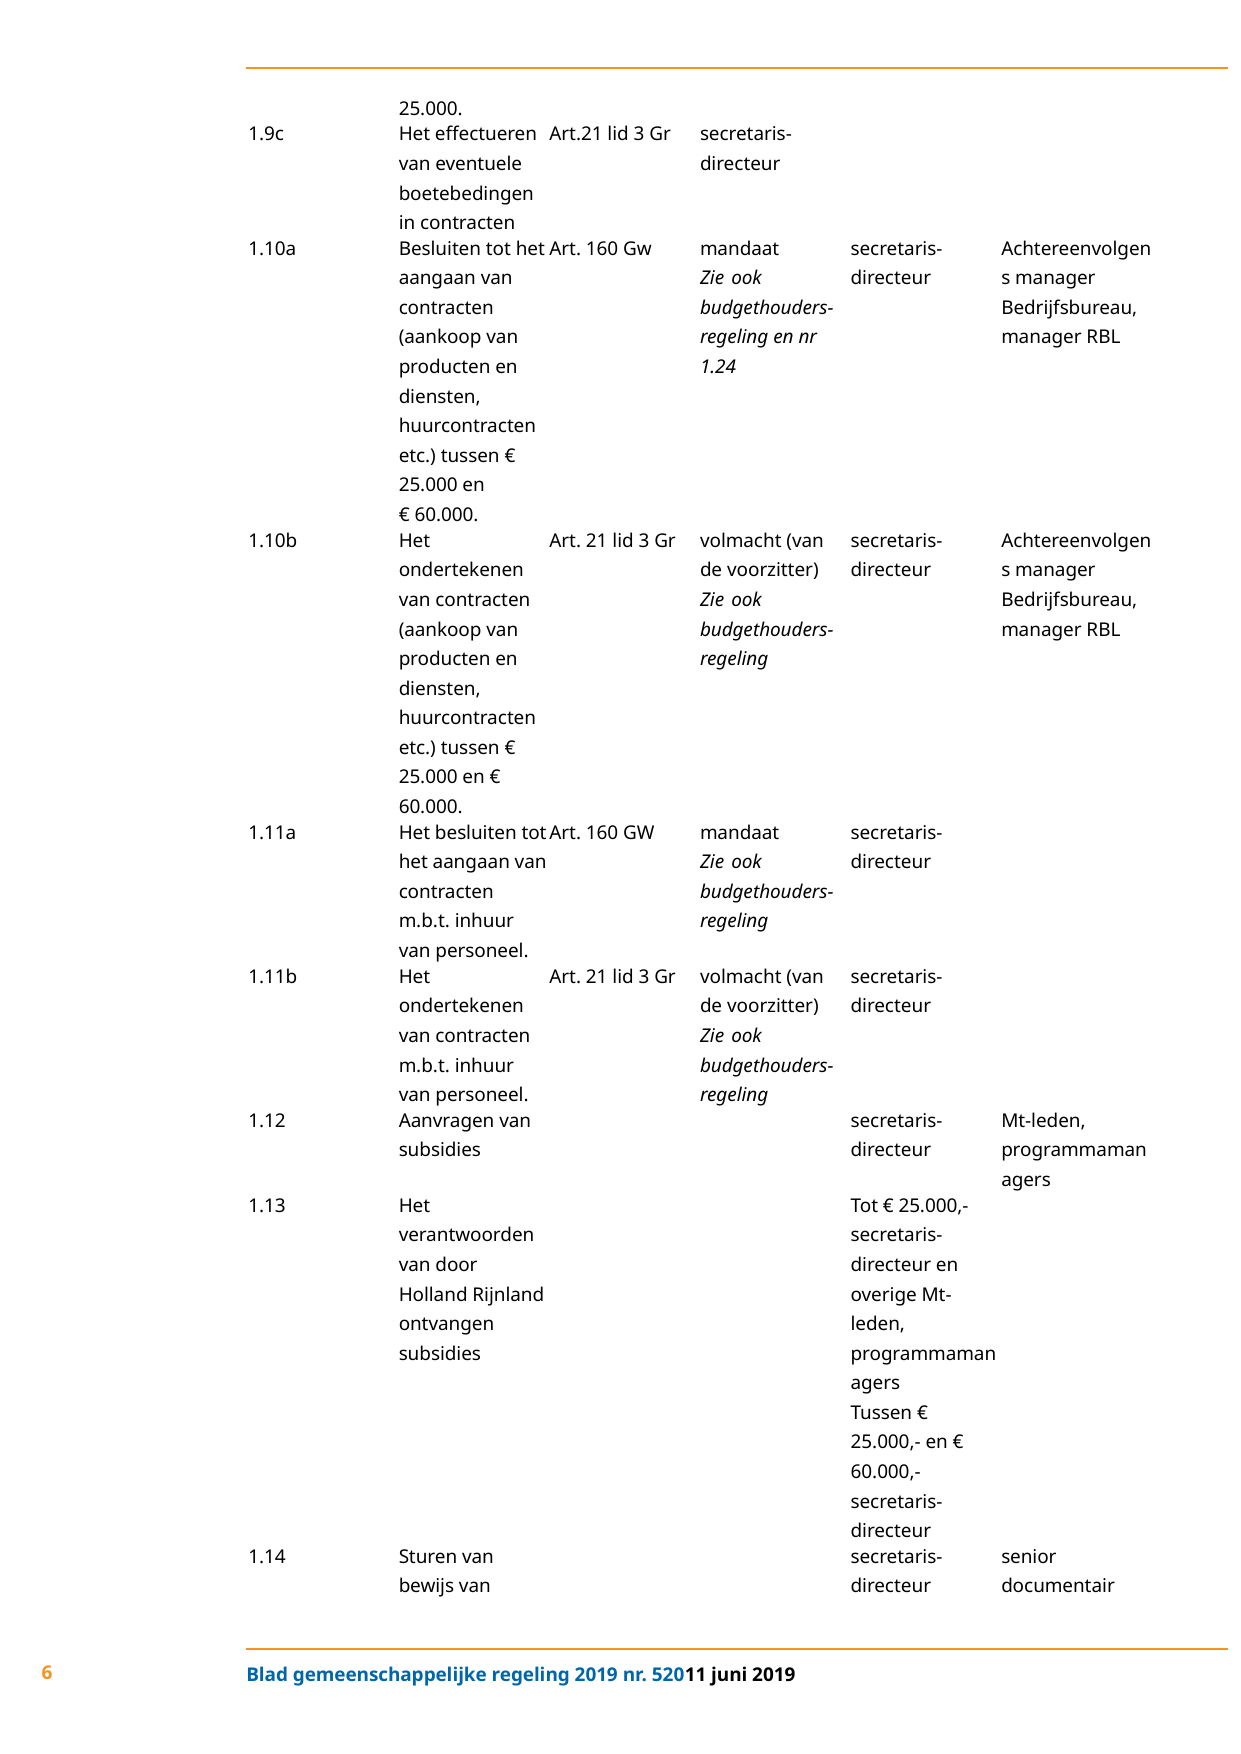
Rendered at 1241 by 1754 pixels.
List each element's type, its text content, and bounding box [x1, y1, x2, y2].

table_cell Het ondertekenen van contracten m.b.t. inhuur van personeel. [399, 963, 549, 1107]
table_cell 1.10a [248, 235, 398, 527]
table_cell [549, 1543, 700, 1598]
table_cell Mt-leden, programmamanagers [1001, 1107, 1152, 1192]
table_cell secretaris-directeur [850, 1543, 1001, 1598]
table_cell mandaat Zie ook budgethouders-regeling [700, 819, 850, 963]
table_cell Het ondertekenen van contracten (aankoop van producten en diensten, huurcontracten etc.) tussen € 25.000 en € 60.000. [399, 527, 549, 819]
table_cell [549, 1107, 700, 1192]
table_cell volmacht (van de voorzitter) Zie ook budgethouders-regeling [700, 963, 850, 1107]
table_cell [1001, 819, 1152, 963]
table_cell senior documentair [1001, 1543, 1152, 1598]
table_cell 1.12 [248, 1107, 398, 1192]
table_cell [1001, 1192, 1152, 1543]
table_cell Art. 160 Gw [549, 235, 700, 527]
table_cell [850, 95, 1001, 121]
table_cell [850, 121, 1001, 235]
table_cell secretaris-directeur [850, 235, 1001, 527]
table_cell [1001, 95, 1152, 121]
table_cell 1.14 [248, 1543, 398, 1598]
table_cell [700, 1543, 850, 1598]
table_cell [1001, 963, 1152, 1107]
table_cell Het besluiten tot het aangaan van contracten m.b.t. inhuur van personeel. [399, 819, 549, 963]
table_cell [549, 1192, 700, 1543]
table_cell Achtereenvolgens manager Bedrijfsbureau, manager RBL [1001, 527, 1152, 819]
table_cell Aanvragen van subsidies [399, 1107, 549, 1192]
table_cell [700, 95, 850, 121]
table_cell 1.13 [248, 1192, 398, 1543]
table_cell secretaris-directeur [850, 1107, 1001, 1192]
table_cell [248, 95, 398, 121]
table_cell secretaris-directeur [700, 121, 850, 235]
table_cell [1001, 121, 1152, 235]
table_cell Tot € 25.000,- secretaris-directeur en overige Mt-leden, programmamanagers Tussen € 25.000,- en € 60.000,- secretaris-directeur [850, 1192, 1001, 1543]
table_cell Achtereenvolgens manager Bedrijfsbureau, manager RBL [1001, 235, 1152, 527]
table_cell [549, 95, 700, 121]
table_cell 25.000. [399, 95, 549, 121]
table_cell Sturen van bewijs van [399, 1543, 549, 1598]
table_cell volmacht (van de voorzitter) Zie ook budgethouders-regeling [700, 527, 850, 819]
table_cell secretaris-directeur [850, 963, 1001, 1107]
table_cell 1.10b [248, 527, 398, 819]
table_cell Art. 160 GW [549, 819, 700, 963]
table_cell 1.11b [248, 963, 398, 1107]
table_cell Besluiten tot het aangaan van contracten (aankoop van producten en diensten, huurcontracten etc.) tussen € 25.000 en € 60.000. [399, 235, 549, 527]
table_cell secretaris-directeur [850, 527, 1001, 819]
table_cell 1.9c [248, 121, 398, 235]
table_cell [700, 1192, 850, 1543]
table_cell Het effectueren van eventuele boetebedingen in contracten [399, 121, 549, 235]
table_cell secretaris-directeur [850, 819, 1001, 963]
table_cell Het verantwoorden van door Holland Rijnland ontvangen subsidies [399, 1192, 549, 1543]
table_cell 1.11a [248, 819, 398, 963]
table_cell Art. 21 lid 3 Gr [549, 527, 700, 819]
table_cell Art. 21 lid 3 Gr [549, 963, 700, 1107]
table_cell Art.21 lid 3 Gr [549, 121, 700, 235]
picture [41, 47, 231, 172]
table_cell mandaat Zie ook budgethouders-regeling en nr 1.24 [700, 235, 850, 527]
table_cell [700, 1107, 850, 1192]
